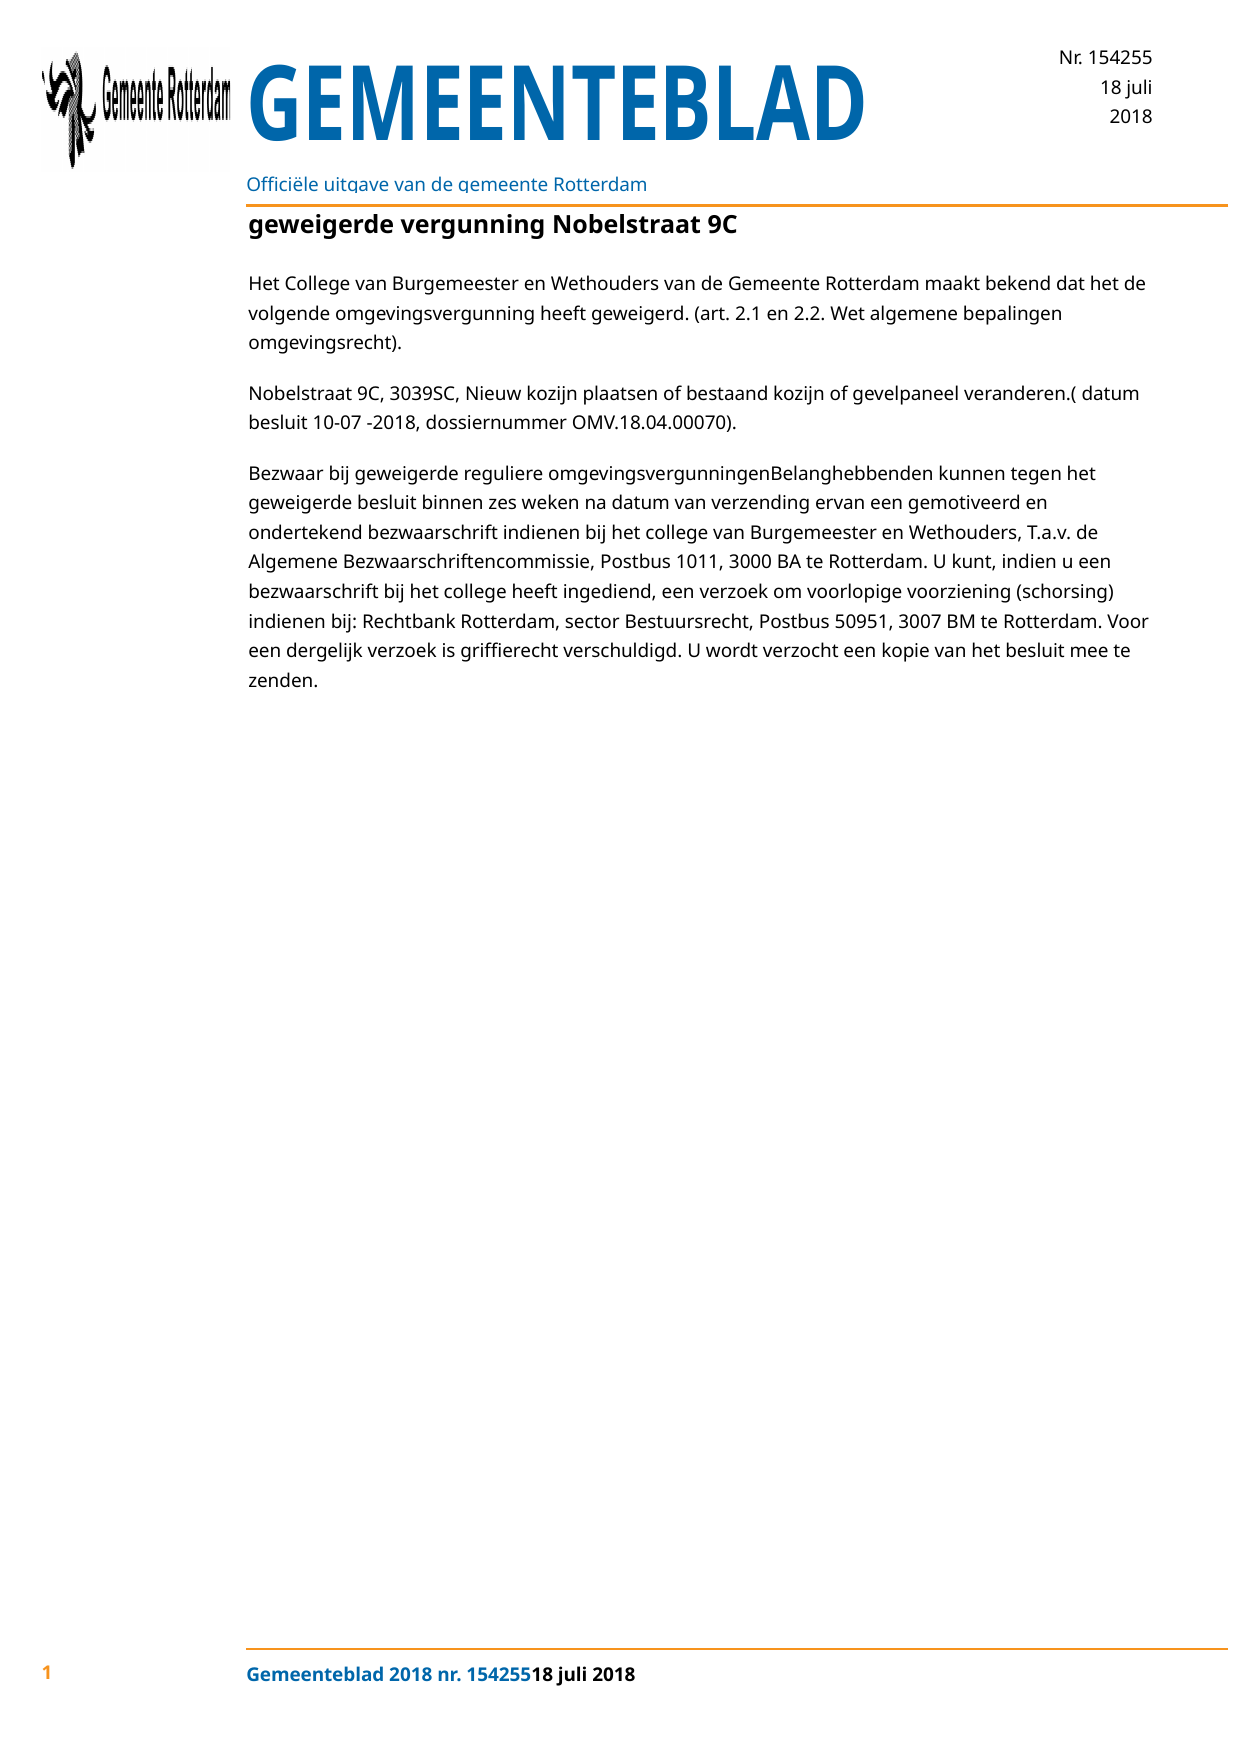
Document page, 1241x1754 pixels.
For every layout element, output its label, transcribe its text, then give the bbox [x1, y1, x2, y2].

text Bezwaar bij geweigerde reguliere omgevingsvergunningenBelanghebbenden kunnen tegen het geweigerde besluit binnen zes weken na datum van verzending ervan een gemotiveerd en ondertekend bezwaarschrift indienen bij het college van Burgemeester en Wethouders, T.a.v. de Algemene Bezwaarschriftencommissie, Postbus 1011, 3000 BA te Rotterdam. U kunt, indien u een bezwaarschrift bij het college heeft ingediend, een verzoek om voorlopige voorziening (schorsing) indienen bij: Rechtbank Rotterdam, sector Bestuursrecht, Postbus 50951, 3007 BM te Rotterdam. Voor een dergelijk verzoek is griffierecht verschuldigd. U wordt verzocht een kopie van het besluit mee te zenden. [248, 460, 1152, 693]
text geweigerde vergunning Nobelstraat 9C [248, 207, 1152, 241]
text Nobelstraat 9C, 3039SC, Nieuw kozijn plaatsen of bestaand kozijn of gevelpaneel veranderen.( datum besluit 10-07 -2018, dossiernummer OMV.18.04.00070). [248, 380, 1152, 435]
text Het College van Burgemeester en Wethouders van de Gemeente Rotterdam maakt bekend dat het de volgende omgevingsvergunning heeft geweigerd. (art. 2.1 en 2.2. Wet algemene bepalingen omgevingsrecht). [248, 270, 1152, 355]
picture [41, 47, 231, 172]
